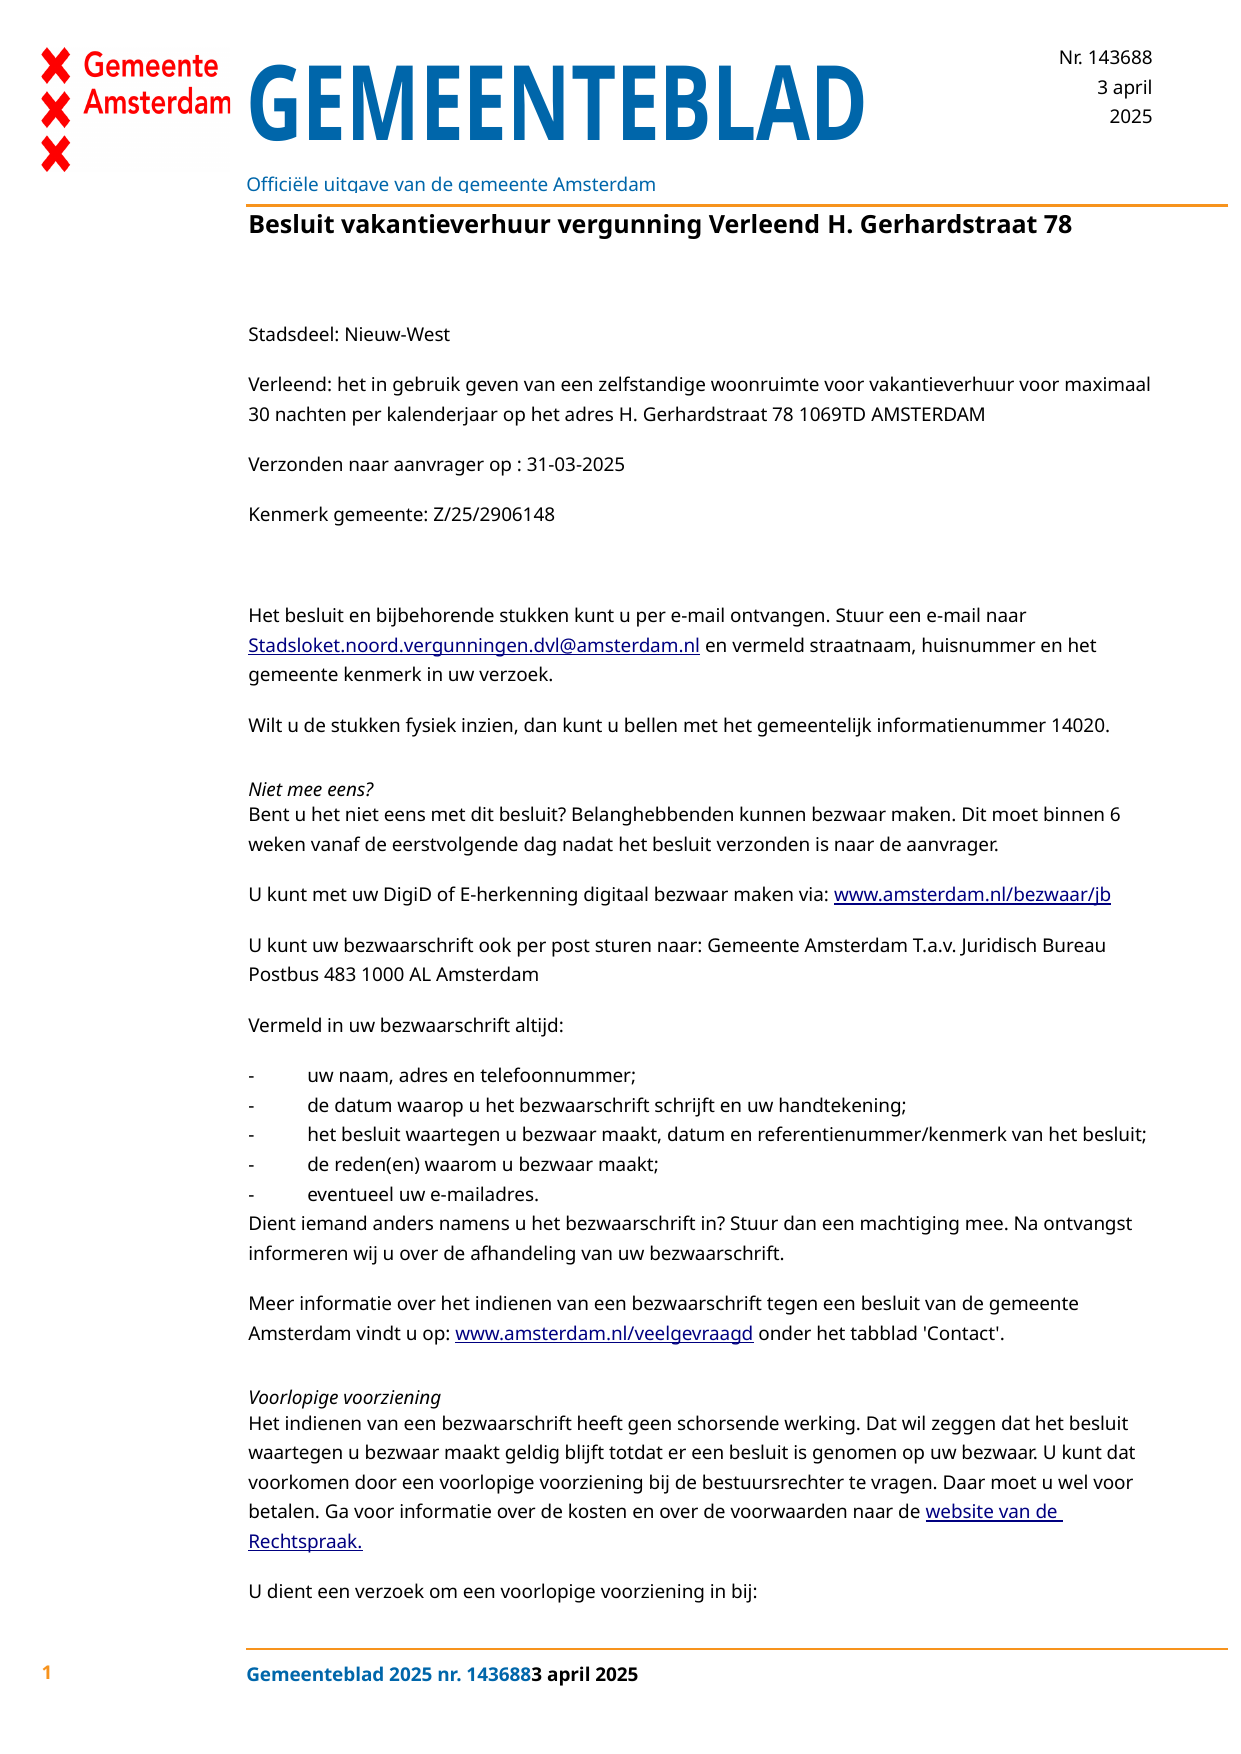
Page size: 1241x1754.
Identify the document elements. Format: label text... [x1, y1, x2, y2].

list eventueel uw e-mailadres. [248, 1181, 1152, 1207]
text Bent u het niet eens met dit besluit? Belanghebbenden kunnen bezwaar maken. Dit moet binnen 6 weken vanaf de eerstvolgende dag nadat het besluit verzonden is naar de aanvrager. [248, 802, 1152, 857]
text Voorlopige voorziening [248, 1384, 1152, 1410]
text Vermeld in uw bezwaarschrift altijd: [248, 1012, 1152, 1038]
text Verzonden naar aanvrager op : 31-03-2025 [248, 451, 1152, 477]
picture [41, 47, 231, 172]
text Besluit vakantieverhuur vergunning Verleend H. Gerhardstraat 78 [248, 207, 1152, 241]
list de datum waarop u het bezwaarschrift schrijft en uw handtekening; [248, 1092, 1152, 1118]
text U kunt met uw DigiD of E-herkenning digitaal bezwaar maken via: www.amsterdam.nl/bezwaar/jb [248, 882, 1152, 907]
list uw naam, adres en telefoonnummer; [248, 1062, 1152, 1088]
list het besluit waartegen u bezwaar maakt, datum en referentienummer/kenmerk van het besluit; [248, 1122, 1152, 1147]
text Dient iemand anders namens u het bezwaarschrift in? Stuur dan een machtiging mee. Na ontvangst informeren wij u over de afhandeling van uw bezwaarschrift. [248, 1210, 1152, 1266]
text Stadsdeel: Nieuw-West [248, 321, 1152, 346]
text Niet mee eens? [248, 776, 1152, 802]
text Verleend: het in gebruik geven van een zelfstandige woonruimte voor vakantieverhuur voor maximaal 30 nachten per kalenderjaar op het adres H. Gerhardstraat 78 1069TD AMSTERDAM [248, 371, 1152, 426]
text Kenmerk gemeente: Z/25/2906148 [248, 502, 1152, 527]
text Meer informatie over het indienen van een bezwaarschrift tegen een besluit van de gemeente Amsterdam vindt u op: www.amsterdam.nl/veelgevraagd onder het tabblad 'Contact'. [248, 1290, 1152, 1346]
text Het indienen van een bezwaarschrift heeft geen schorsende werking. Dat wil zeggen dat het besluit waartegen u bezwaar maakt geldig blijft totdat er een besluit is genomen op uw bezwaar. U kunt dat voorkomen door een voorlopige voorziening bij de bestuursrechter te vragen. Daar moet u wel voor betalen. Ga voor informatie over de kosten en over de voorwaarden naar de website van de Rechtspraak. [248, 1410, 1152, 1554]
text U kunt uw bezwaarschrift ook per post sturen naar: Gemeente Amsterdam T.a.v. Juridisch Bureau Postbus 483 1000 AL Amsterdam [248, 932, 1152, 987]
text Het besluit en bijbehorende stukken kunt u per e-mail ontvangen. Stuur een e-mail naar Stadsloket.noord.vergunningen.dvl@amsterdam.nl en vermeld straatnaam, huisnummer en het gemeente kenmerk in uw verzoek. [248, 602, 1152, 687]
text U dient een verzoek om een voorlopige voorziening in bij: [248, 1578, 1152, 1604]
list de reden(en) waarom u bezwaar maakt; [248, 1151, 1152, 1177]
text Wilt u de stukken fysiek inzien, dan kunt u bellen met het gemeentelijk informatienummer 14020. [248, 712, 1152, 738]
